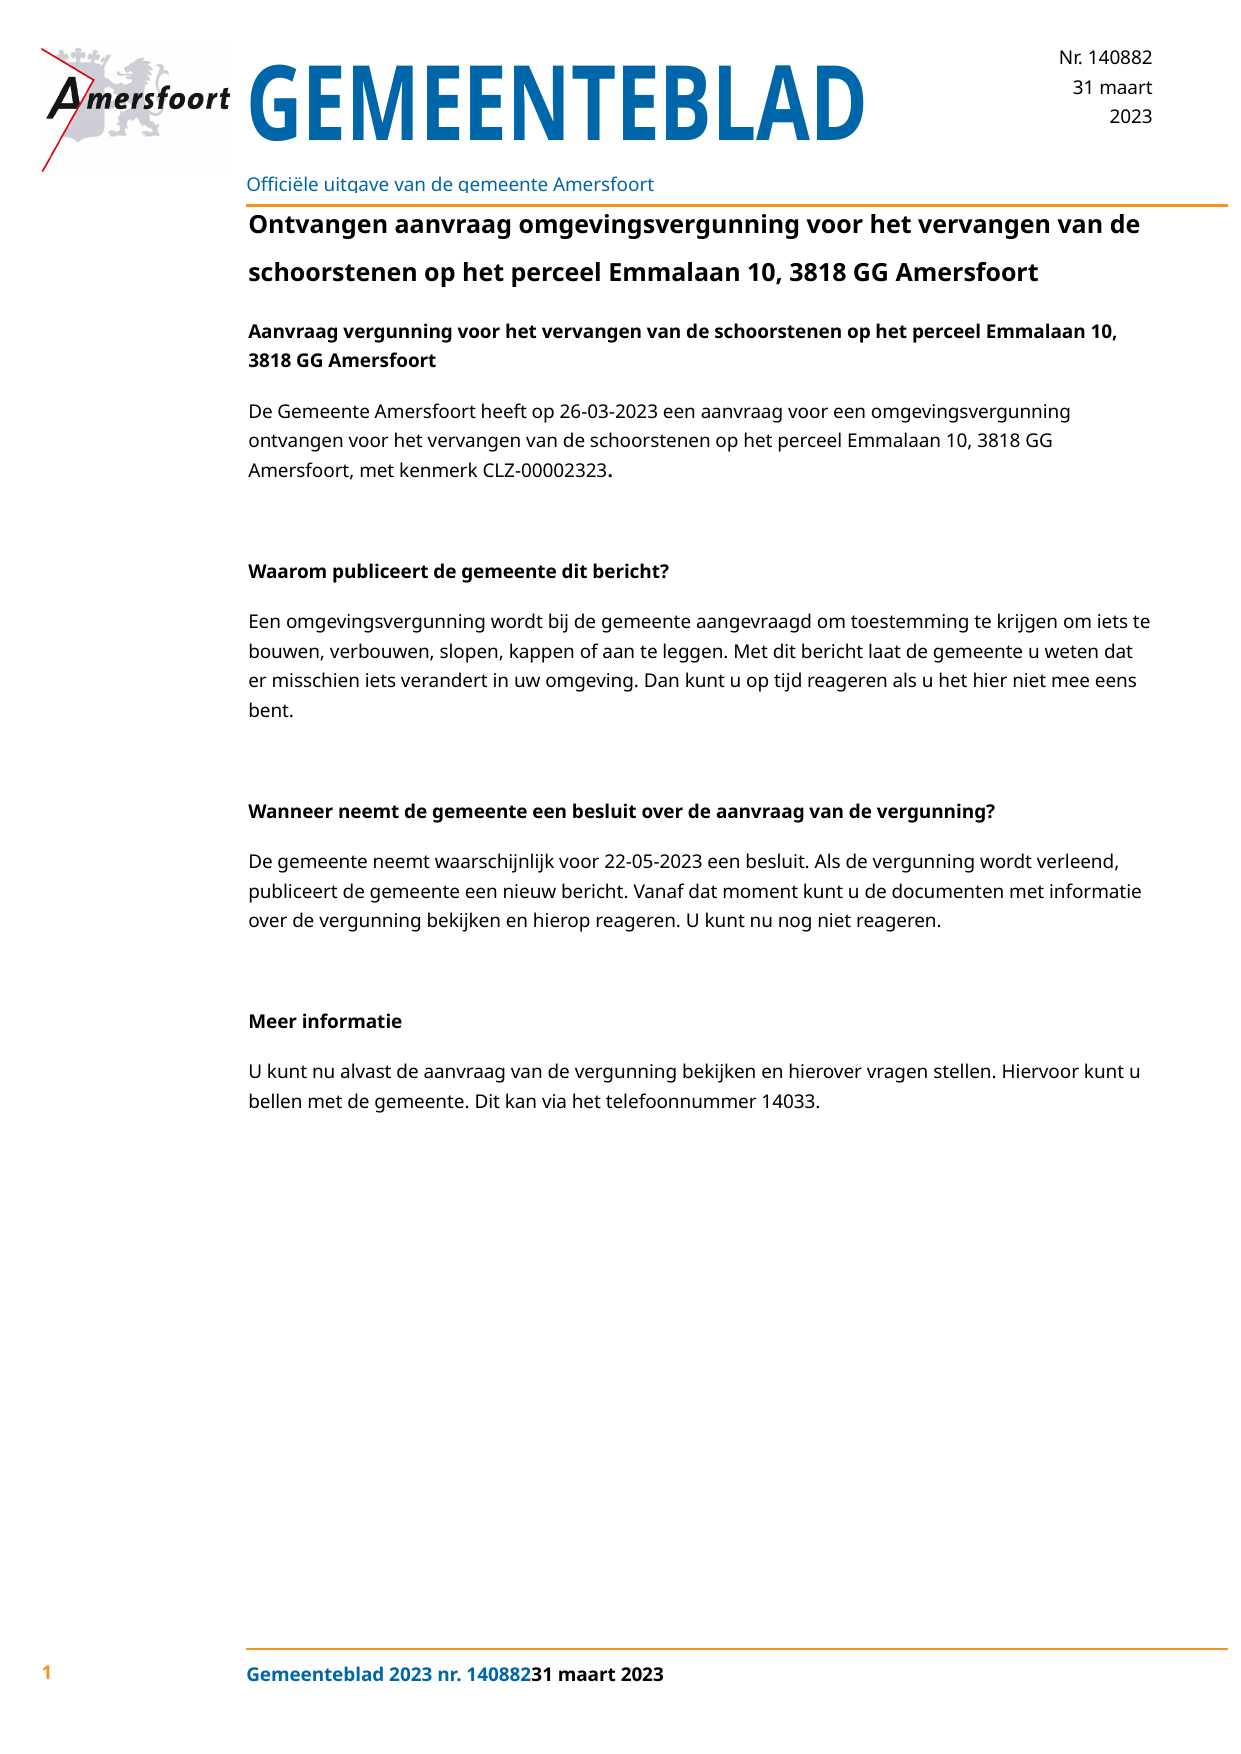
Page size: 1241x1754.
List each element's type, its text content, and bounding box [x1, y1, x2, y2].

text U kunt nu alvast de aanvraag van de vergunning bekijken en hierover vragen stellen. Hiervoor kunt u bellen met de gemeente. Dit kan via het telefoonnummer 14033. [248, 1059, 1152, 1114]
text Ontvangen aanvraag omgevingsvergunning voor het vervangen van de schoorstenen op het perceel Emmalaan 10, 3818 GG Amersfoort [248, 207, 1152, 288]
text Waarom publiceert de gemeente dit bericht? [248, 558, 1152, 584]
picture [41, 47, 231, 172]
text Een omgevingsvergunning wordt bij de gemeente aangevraagd om toestemming te krijgen om iets te bouwen, verbouwen, slopen, kappen of aan te leggen. Met dit bericht laat de gemeente u weten dat er misschien iets verandert in uw omgeving. Dan kunt u op tijd reageren als u het hier niet mee eens bent. [248, 608, 1152, 723]
text Wanneer neemt de gemeente een besluit over de aanvraag van de vergunning? [248, 798, 1152, 824]
text De Gemeente Amersfoort heeft op 26-03-2023 een aanvraag voor een omgevingsvergunning ontvangen voor het vervangen van de schoorstenen op het perceel Emmalaan 10, 3818 GG Amersfoort, met kenmerk CLZ-00002323. [248, 398, 1152, 483]
text Meer informatie [248, 1008, 1152, 1034]
text De gemeente neemt waarschijnlijk voor 22-05-2023 een besluit. Als de vergunning wordt verleend, publiceert de gemeente een nieuw bericht. Vanaf dat moment kunt u de documenten met informatie over de vergunning bekijken en hierop reageren. U kunt nu nog niet reageren. [248, 848, 1152, 933]
text Aanvraag vergunning voor het vervangen van de schoorstenen op het perceel Emmalaan 10, 3818 GG Amersfoort [248, 318, 1152, 373]
